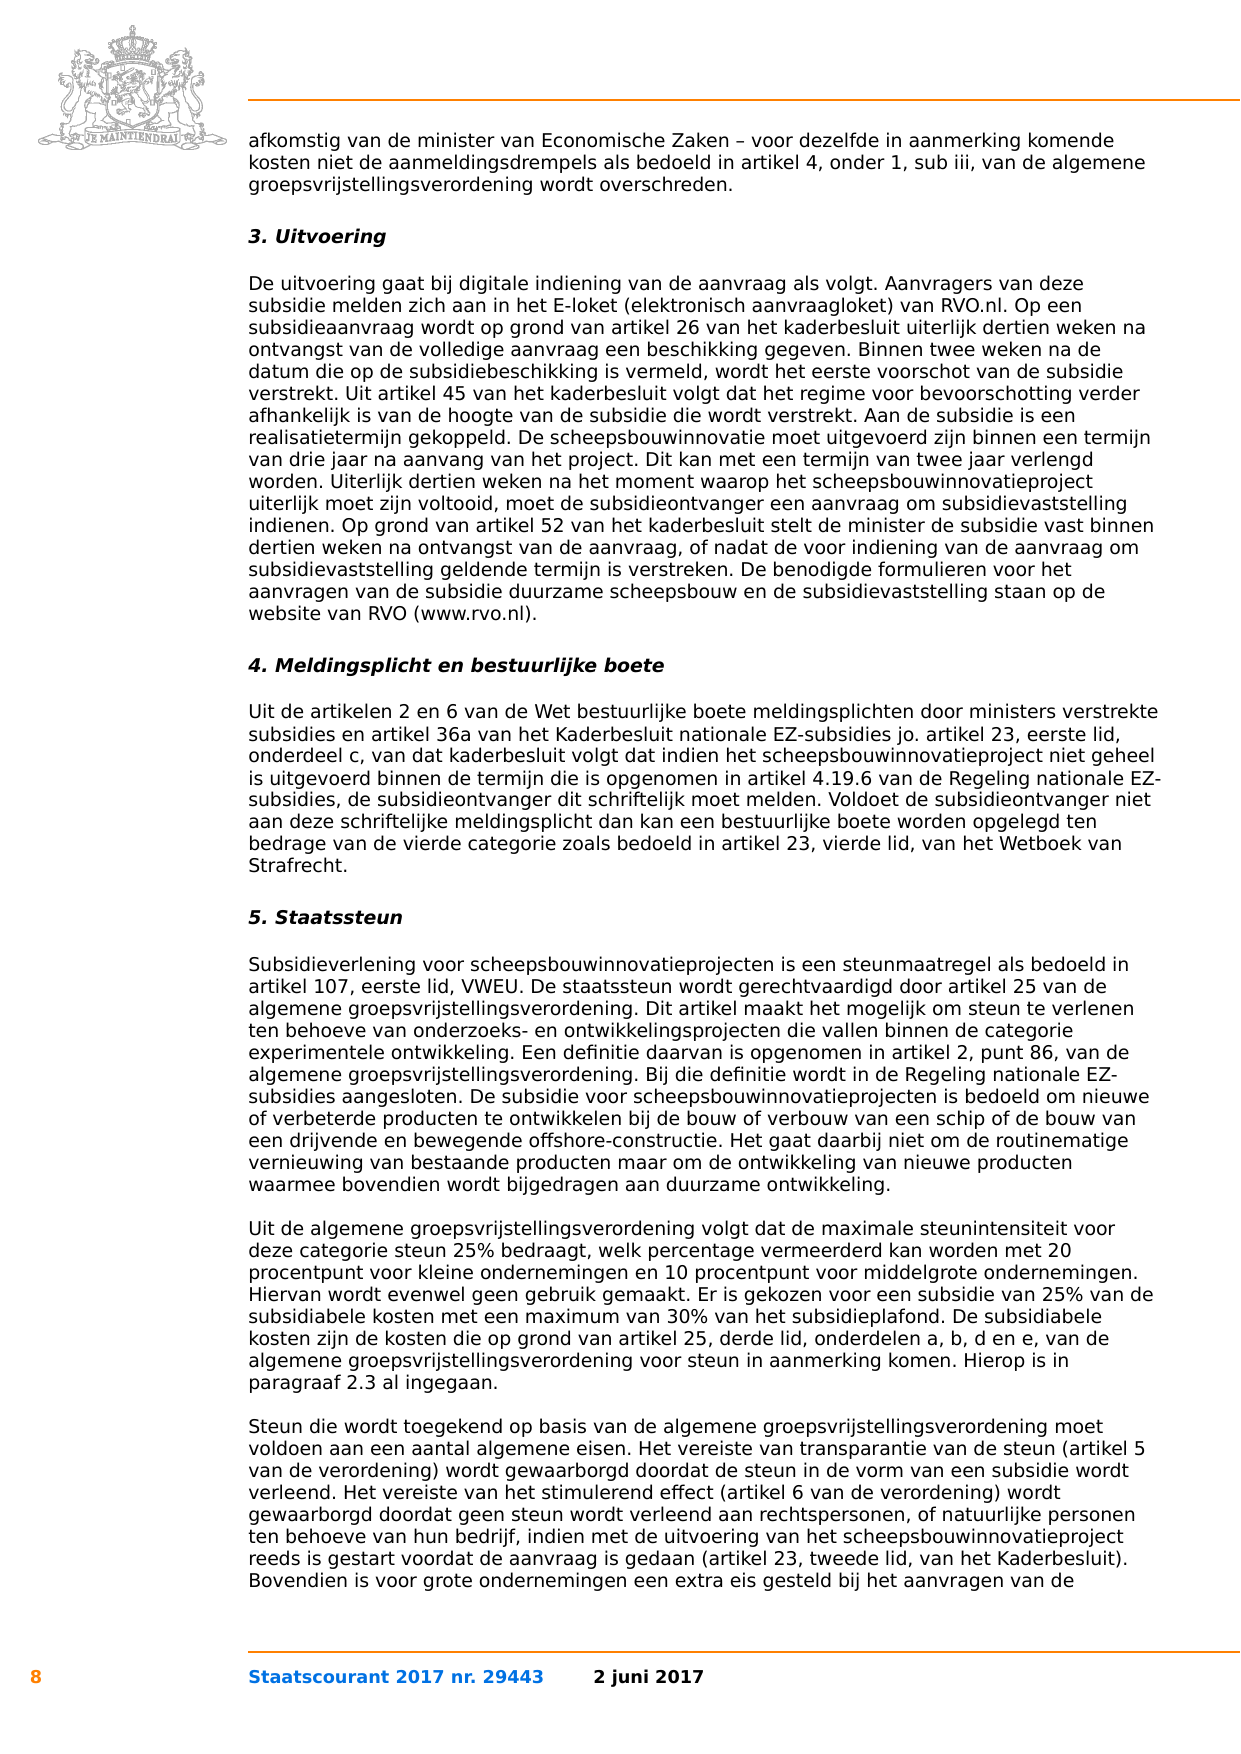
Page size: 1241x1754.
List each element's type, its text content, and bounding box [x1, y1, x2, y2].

subtitle 4. Meldingsplicht en bestuurlijke boete [248, 654, 1163, 676]
text Subsidieverlening voor scheepsbouwinnovatieprojecten is een steunmaatregel als bedoeld in artikel 107, eerste lid, VWEU. De staatssteun wordt gerechtvaardigd door artikel 25 van de algemene groepsvrijstellingsverordening. Dit artikel maakt het mogelijk om steun te verlenen ten behoeve van onderzoeks- en ontwikkelingsprojecten die vallen binnen de categorie experimentele ontwikkeling. Een definitie daarvan is opgenomen in artikel 2, punt 86, van de algemene groepsvrijstellingsverordening. Bij die definitie wordt in de Regeling nationale EZ-subsidies aangesloten. De subsidie voor scheepsbouwinnovatieprojecten is bedoeld om nieuwe of verbeterde producten te ontwikkelen bij de bouw of verbouw van een schip of de bouw van een drijvende en bewegende offshore-constructie. Het gaat daarbij niet om de routinematige vernieuwing van bestaande producten maar om de ontwikkeling van nieuwe producten waarmee bovendien wordt bijgedragen aan duurzame ontwikkeling. [248, 954, 1163, 1196]
subtitle 5. Staatssteun [248, 907, 1163, 929]
text Uit de algemene groepsvrijstellingsverordening volgt dat de maximale steunintensiteit voor deze categorie steun 25% bedraagt, welk percentage vermeerderd kan worden met 20 procentpunt voor kleine ondernemingen en 10 procentpunt voor middelgrote ondernemingen. Hiervan wordt evenwel geen gebruik gemaakt. Er is gekozen voor een subsidie van 25% van de subsidiabele kosten met een maximum van 30% van het subsidieplafond. De subsidiabele kosten zijn de kosten die op grond van artikel 25, derde lid, onderdelen a, b, d en e, van de algemene groepsvrijstellingsverordening voor steun in aanmerking komen. Hierop is in paragraaf 2.3 al ingegaan. [248, 1218, 1163, 1394]
text afkomstig van de minister van Economische Zaken – voor dezelfde in aanmerking komende kosten niet de aanmeldingsdrempels als bedoeld in artikel 4, onder 1, sub iii, van de algemene groepsvrijstellingsverordening wordt overschreden. [248, 130, 1163, 196]
text De uitvoering gaat bij digitale indiening van de aanvraag als volgt. Aanvragers van deze subsidie melden zich aan in het E-loket (elektronisch aanvraagloket) van RVO.nl. Op een subsidieaanvraag wordt op grond van artikel 26 van het kaderbesluit uiterlijk dertien weken na ontvangst van de volledige aanvraag een beschikking gegeven. Binnen twee weken na de datum die op de subsidiebeschikking is vermeld, wordt het eerste voorschot van de subsidie verstrekt. Uit artikel 45 van het kaderbesluit volgt dat het regime voor bevoorschotting verder afhankelijk is van de hoogte van de subsidie die wordt verstrekt. Aan de subsidie is een realisatietermijn gekoppeld. De scheepsbouwinnovatie moet uitgevoerd zijn binnen een termijn van drie jaar na aanvang van het project. Dit kan met een termijn van twee jaar verlengd worden. Uiterlijk dertien weken na het moment waarop het scheepsbouwinnovatieproject uiterlijk moet zijn voltooid, moet de subsidieontvanger een aanvraag om subsidievaststelling indienen. Op grond van artikel 52 van het kaderbesluit stelt de minister de subsidie vast binnen dertien weken na ontvangst van de aanvraag, of nadat de voor indiening van de aanvraag om subsidievaststelling geldende termijn is verstreken. De benodigde formulieren voor het aanvragen van de subsidie duurzame scheepsbouw en de subsidievaststelling staan op de website van RVO (www.rvo.nl). [248, 273, 1163, 624]
text Steun die wordt toegekend op basis van de algemene groepsvrijstellingsverordening moet voldoen aan een aantal algemene eisen. Het vereiste van transparantie van de steun (artikel 5 van de verordening) wordt gewaarborgd doordat de steun in de vorm van een subsidie wordt verleend. Het vereiste van het stimulerend effect (artikel 6 van de verordening) wordt gewaarborgd doordat geen steun wordt verleend aan rechtspersonen, of natuurlijke personen ten behoeve van hun bedrijf, indien met de uitvoering van het scheepsbouwinnovatieproject reeds is gestart voordat de aanvraag is gedaan (artikel 23, tweede lid, van het Kaderbesluit). Bovendien is voor grote ondernemingen een extra eis gesteld bij het aanvragen van de [248, 1416, 1163, 1591]
picture [38, 25, 227, 150]
text Uit de artikelen 2 en 6 van de Wet bestuurlijke boete meldingsplichten door ministers verstrekte subsidies en artikel 36a van het Kaderbesluit nationale EZ-subsidies jo. artikel 23, eerste lid, onderdeel c, van dat kaderbesluit volgt dat indien het scheepsbouwinnovatieproject niet geheel is uitgevoerd binnen de termijn die is opgenomen in artikel 4.19.6 van de Regeling nationale EZ-subsidies, de subsidieontvanger dit schriftelijk moet melden. Voldoet de subsidieontvanger niet aan deze schriftelijke meldingsplicht dan kan een bestuurlijke boete worden opgelegd ten bedrage van de vierde categorie zoals bedoeld in artikel 23, vierde lid, van het Wetboek van Strafrecht. [248, 701, 1163, 877]
subtitle 3. Uitvoering [248, 226, 1163, 248]
